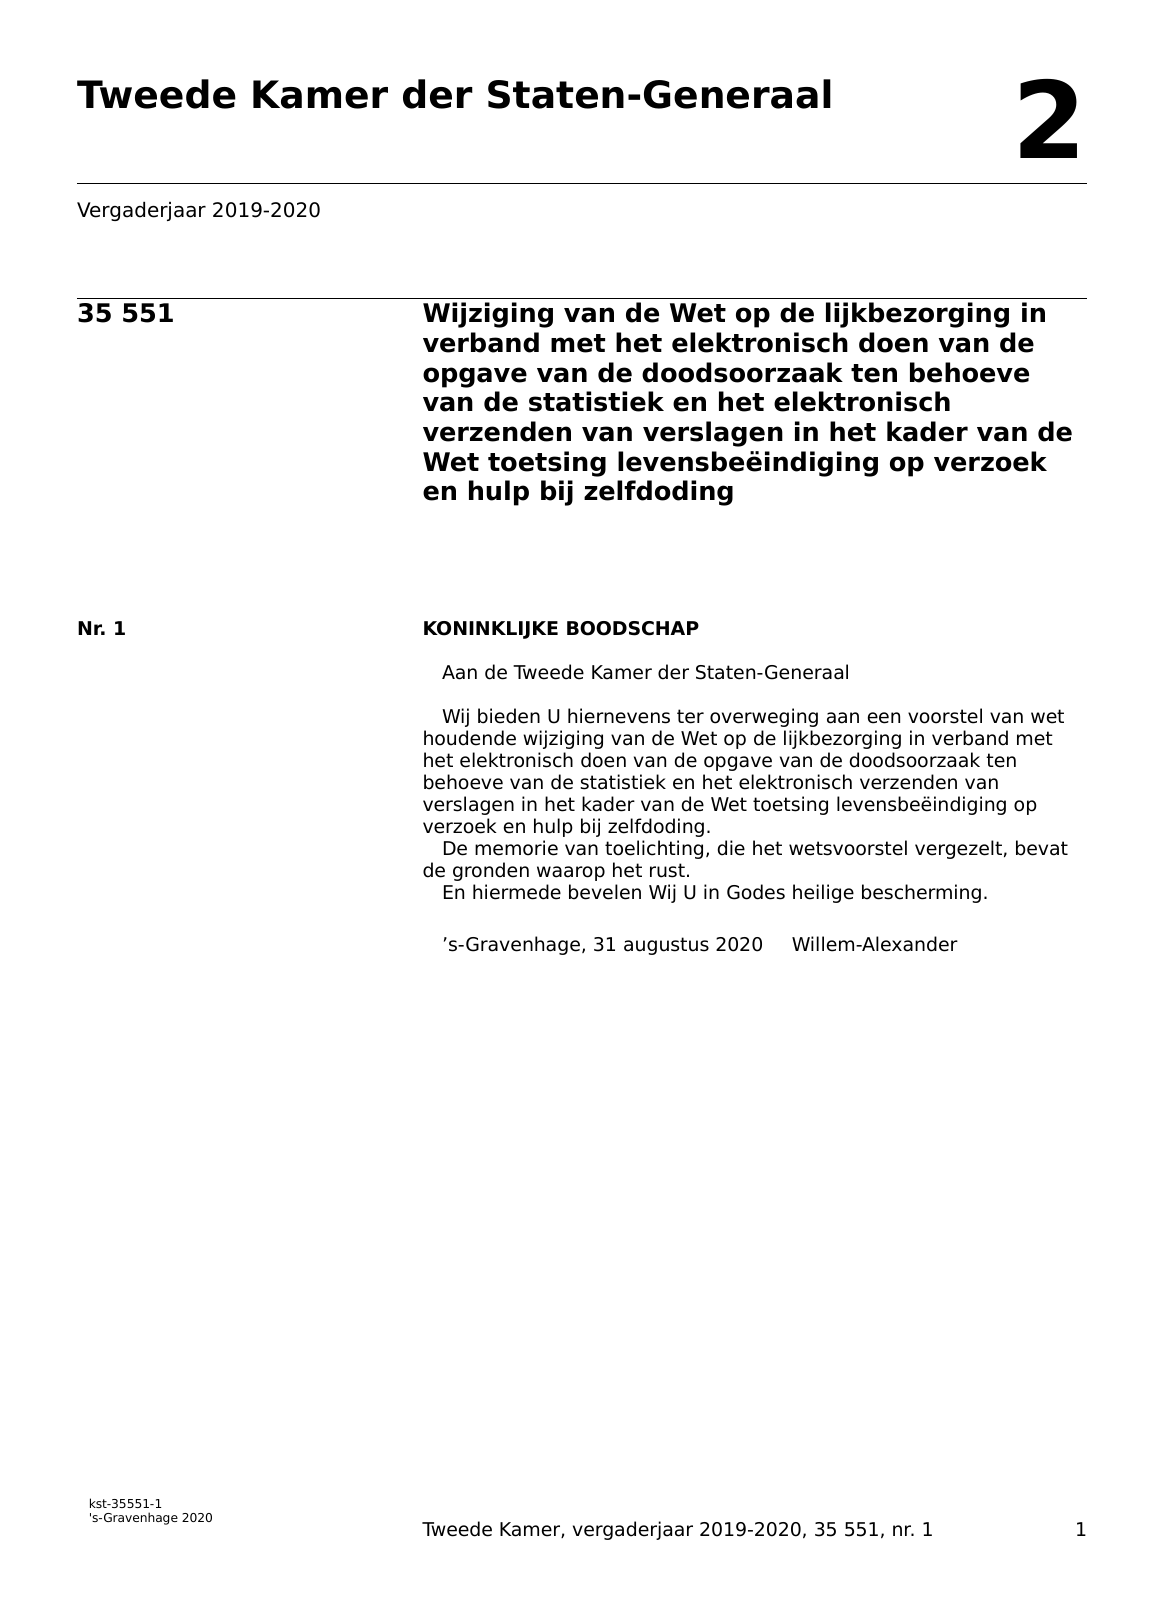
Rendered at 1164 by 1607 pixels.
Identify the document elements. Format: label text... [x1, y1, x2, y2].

text Aan de Tweede Kamer der Staten-Generaal [422, 662, 1087, 684]
text Wij bieden U hiernevens ter overweging aan een voorstel van wet houdende wijziging van de Wet op de lijkbezorging in verband met het elektronisch doen van de opgave van de doodsoorzaak ten behoeve van de statistiek en het elektronisch verzenden van verslagen in het kader van de Wet toetsing levensbeëindiging op verzoek en hulp bij zelfdoding. [422, 706, 1087, 838]
subtitle 35 551 Wijziging van de Wet op de lijkbezorging in verband met het elektronisch doen van de opgave van de doodsoorzaak ten behoeve van de statistiek en het elektronisch verzenden van verslagen in het kader van de Wet toetsing levensbeëindiging op verzoek en hulp bij zelfdoding [77, 299, 1087, 507]
text 's-Gravenhage 2020 [88, 1511, 323, 1525]
text En hiermede bevelen Wij U in Godes heilige bescherming. [422, 882, 1087, 904]
text kst-35551-1 [88, 1497, 323, 1511]
table_header Tweede Kamer der Staten-Generaal [77, 59, 886, 183]
text De memorie van toelichting, die het wetsvoorstel vergezelt, bevat de gronden waarop het rust. [422, 838, 1087, 882]
text ’s-Gravenhage, 31 augustus 2020 Willem-Alexander [422, 934, 1087, 956]
table_cell Vergaderjaar 2019-2020 [77, 184, 1087, 298]
table_header 2 [886, 59, 1087, 183]
subtitle Nr. 1 KONINKLIJKE BOODSCHAP [77, 618, 1087, 640]
